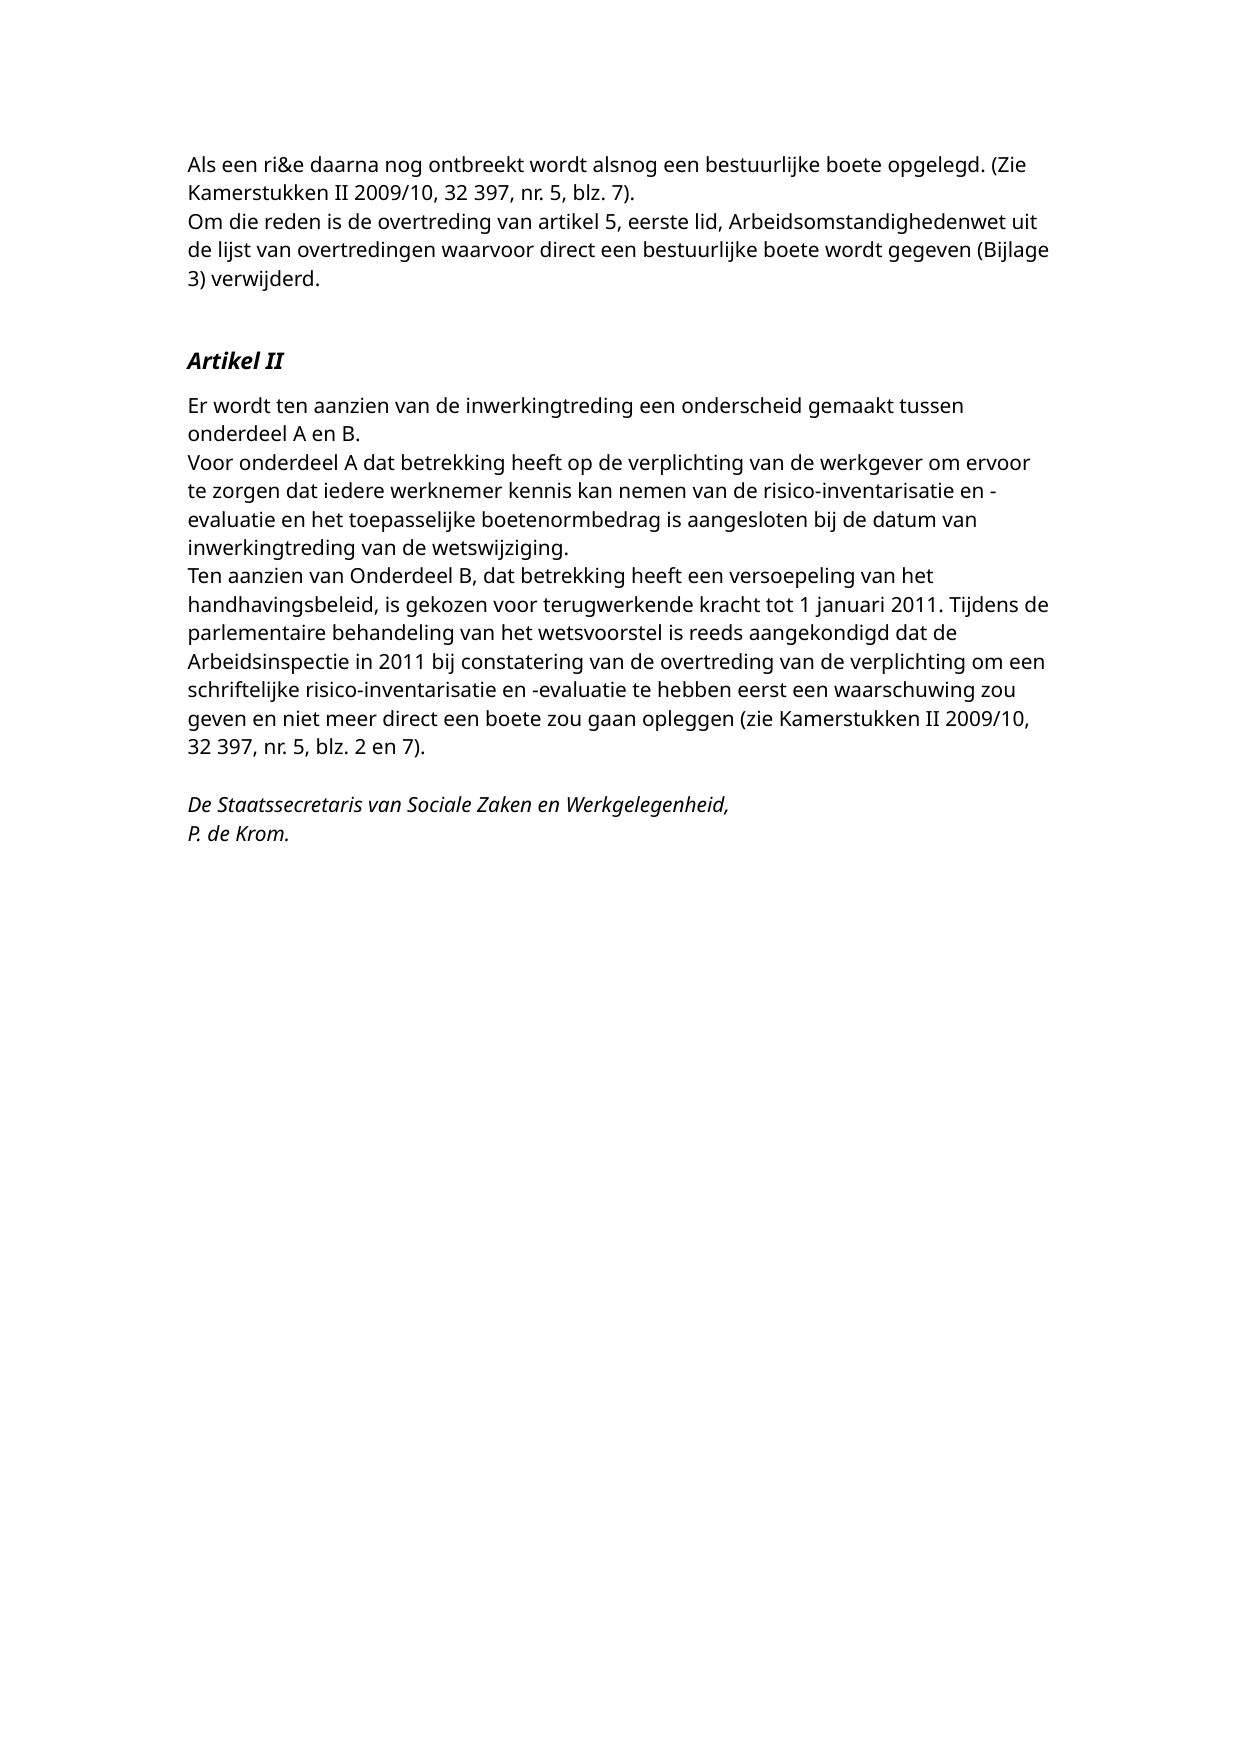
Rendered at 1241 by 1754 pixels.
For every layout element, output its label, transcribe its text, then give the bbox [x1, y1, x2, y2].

text P. de Krom. [187, 819, 1053, 847]
text Om die reden is de overtreding van artikel 5, eerste lid, Arbeidsomstandighedenwet uit de lijst van overtredingen waarvoor direct een bestuurlijke boete wordt gegeven (Bijlage 3) verwijderd. [187, 207, 1053, 292]
text Als een ri&e daarna nog ontbreekt wordt alsnog een bestuurlijke boete opgelegd. (Zie Kamerstukken II 2009/10, 32 397, nr. 5, blz. 7). [187, 150, 1053, 207]
text Er wordt ten aanzien van de inwerkingtreding een onderscheid gemaakt tussen onderdeel A en B. [187, 391, 1053, 448]
subtitle Artikel II [187, 345, 1053, 376]
text Voor onderdeel A dat betrekking heeft op de verplichting van de werkgever om ervoor te zorgen dat iedere werknemer kennis kan nemen van de risico-inventarisatie en -evaluatie en het toepasselijke boetenormbedrag is aangesloten bij de datum van inwerkingtreding van de wetswijziging. [187, 448, 1053, 562]
text Ten aanzien van Onderdeel B, dat betrekking heeft een versoepeling van het handhavingsbeleid, is gekozen voor terugwerkende kracht tot 1 januari 2011. Tijdens de parlementaire behandeling van het wetsvoorstel is reeds aangekondigd dat de Arbeidsinspectie in 2011 bij constatering van de overtreding van de verplichting om een schriftelijke risico-inventarisatie en -evaluatie te hebben eerst een waarschuwing zou geven en niet meer direct een boete zou gaan opleggen (zie Kamerstukken II 2009/10, 32 397, nr. 5, blz. 2 en 7). [187, 562, 1053, 761]
text De Staatssecretaris van Sociale Zaken en Werkgelegenheid, [187, 791, 1053, 819]
